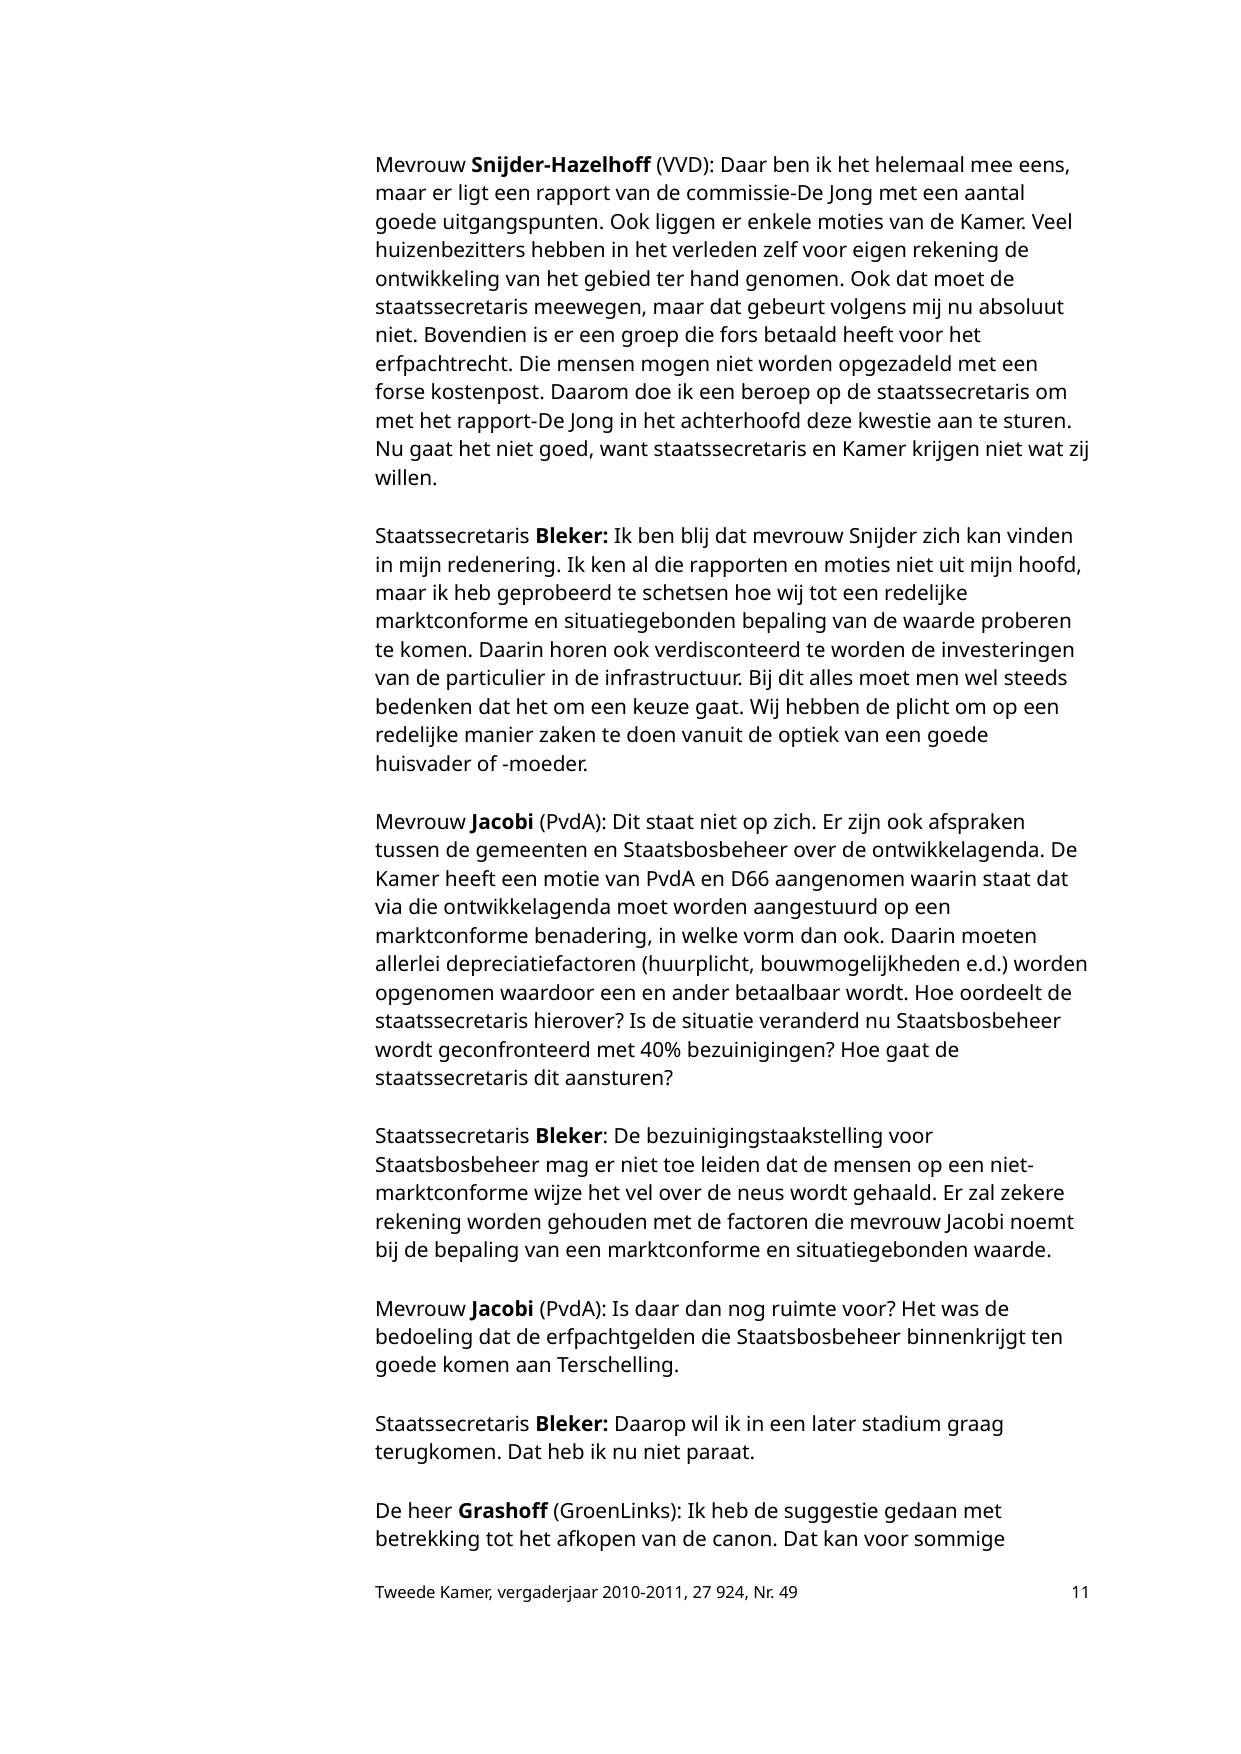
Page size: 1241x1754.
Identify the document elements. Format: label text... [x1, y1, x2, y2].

text Staatssecretaris Bleker: De bezuinigingstaakstelling voor Staatsbosbeheer mag er niet toe leiden dat de mensen op een niet-marktconforme wijze het vel over de neus wordt gehaald. Er zal zekere rekening worden gehouden met de factoren die mevrouw Jacobi noemt bij de bepaling van een marktconforme en situatiegebonden waarde. [375, 1122, 1090, 1264]
text Mevrouw Jacobi (PvdA): Is daar dan nog ruimte voor? Het was de bedoeling dat de erfpachtgelden die Staatsbosbeheer binnenkrijgt ten goede komen aan Terschelling. [375, 1294, 1090, 1379]
text Staatssecretaris Bleker: Daarop wil ik in een later stadium graag terugkomen. Dat heb ik nu niet paraat. [375, 1409, 1090, 1466]
text Mevrouw Jacobi (PvdA): Dit staat niet op zich. Er zijn ook afspraken tussen de gemeenten en Staatsbosbeheer over de ontwikkelagenda. De Kamer heeft een motie van PvdA en D66 aangenomen waarin staat dat via die ontwikkelagenda moet worden aangestuurd op een marktconforme benadering, in welke vorm dan ook. Daarin moeten allerlei depreciatiefactoren (huurplicht, bouwmogelijkheden e.d.) worden opgenomen waardoor een en ander betaalbaar wordt. Hoe oordeelt de staatssecretaris hierover? Is de situatie veranderd nu Staatsbosbeheer wordt geconfronteerd met 40% bezuinigingen? Hoe gaat de staatssecretaris dit aansturen? [375, 807, 1090, 1092]
text Staatssecretaris Bleker: Ik ben blij dat mevrouw Snijder zich kan vinden in mijn redenering. Ik ken al die rapporten en moties niet uit mijn hoofd, maar ik heb geprobeerd te schetsen hoe wij tot een redelijke marktconforme en situatiegebonden bepaling van de waarde proberen te komen. Daarin horen ook verdisconteerd te worden de investeringen van de particulier in de infrastructuur. Bij dit alles moet men wel steeds bedenken dat het om een keuze gaat. Wij hebben de plicht om op een redelijke manier zaken te doen vanuit de optiek van een goede huisvader of -moeder. [375, 521, 1090, 777]
text Mevrouw Snijder-Hazelhoff (VVD): Daar ben ik het helemaal mee eens, maar er ligt een rapport van de commissie-De Jong met een aantal goede uitgangspunten. Ook liggen er enkele moties van de Kamer. Veel huizenbezitters hebben in het verleden zelf voor eigen rekening de ontwikkeling van het gebied ter hand genomen. Ook dat moet de staatssecretaris meewegen, maar dat gebeurt volgens mij nu absoluut niet. Bovendien is er een groep die fors betaald heeft voor het erfpachtrecht. Die mensen mogen niet worden opgezadeld met een forse kostenpost. Daarom doe ik een beroep op de staatssecretaris om met het rapport-De Jong in het achterhoofd deze kwestie aan te sturen. Nu gaat het niet goed, want staatssecretaris en Kamer krijgen niet wat zij willen. [375, 150, 1090, 491]
text De heer Grashoff (GroenLinks): Ik heb de suggestie gedaan met betrekking tot het afkopen van de canon. Dat kan voor sommige [375, 1496, 1090, 1553]
